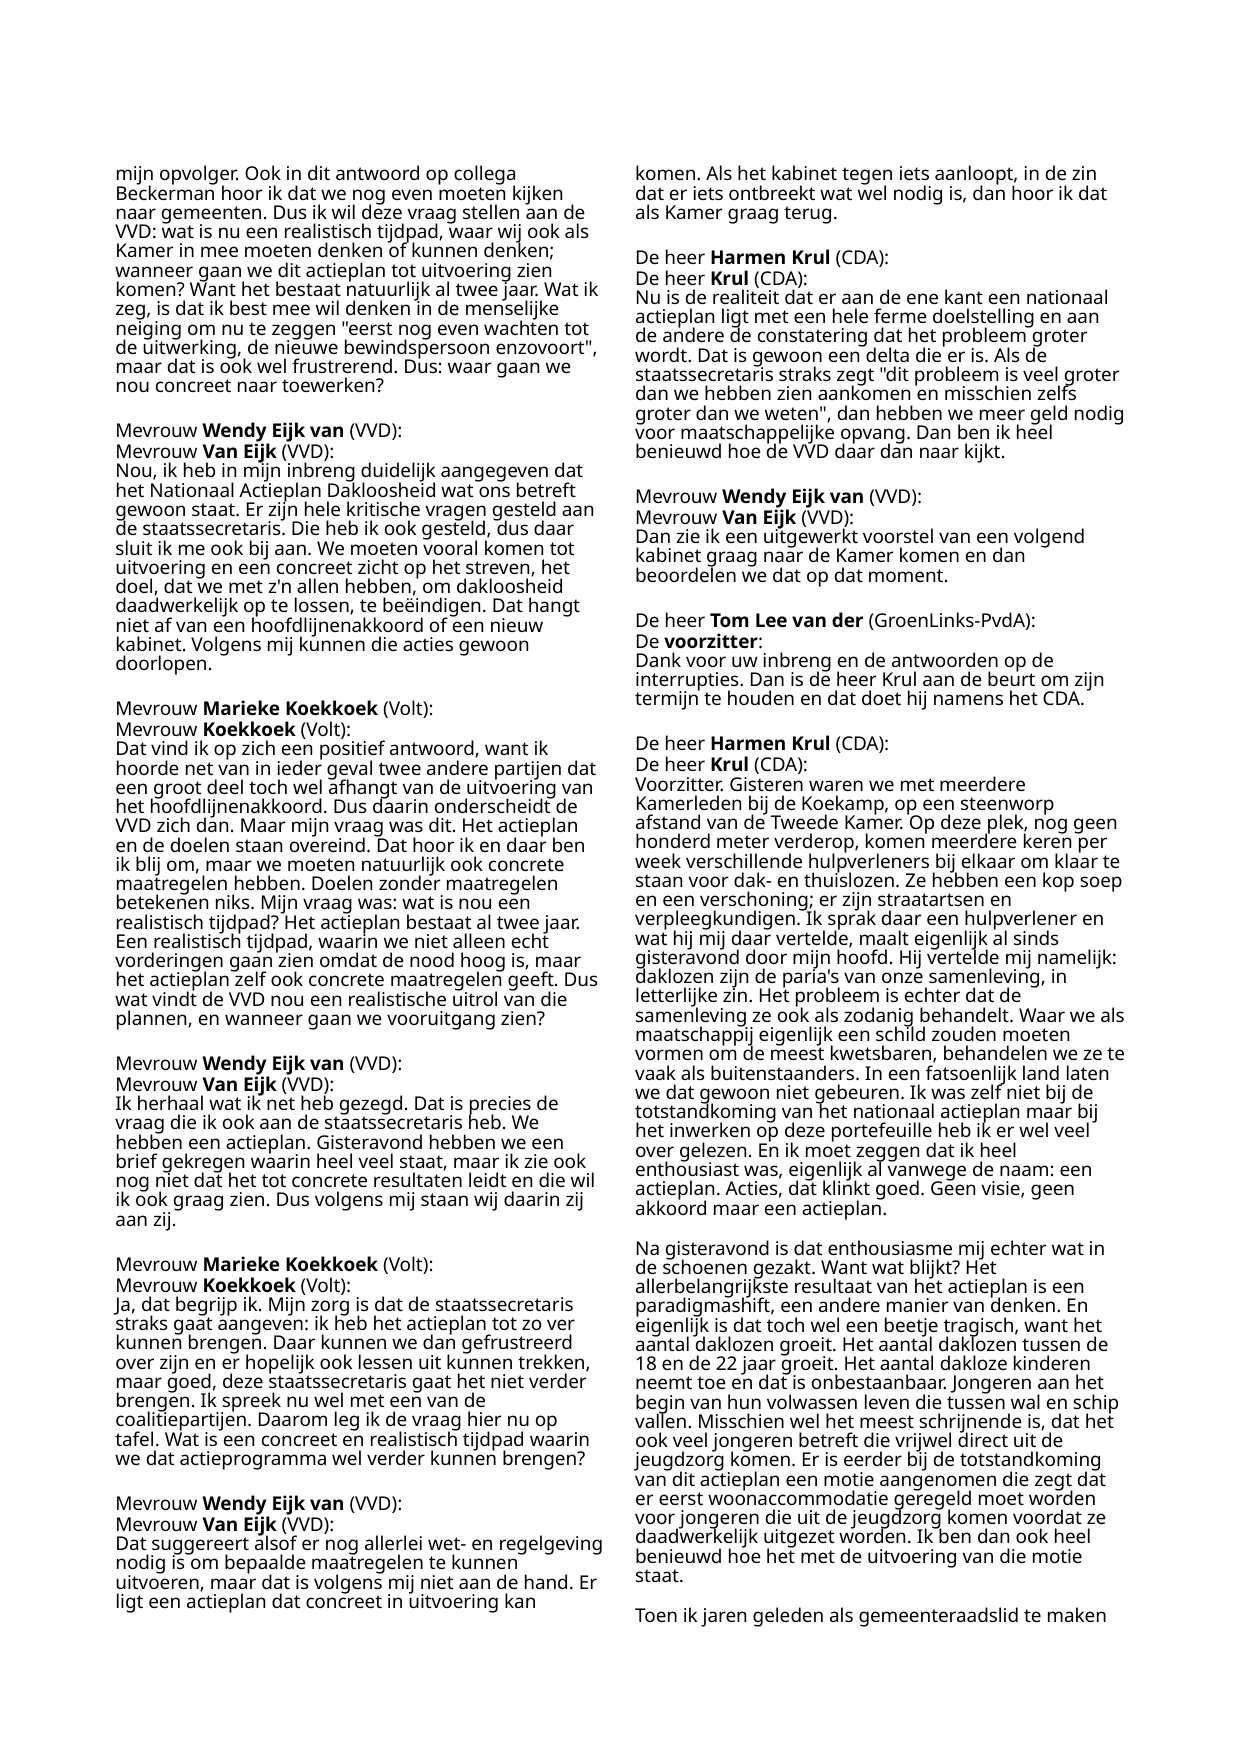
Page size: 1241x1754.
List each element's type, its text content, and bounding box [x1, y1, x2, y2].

text Mevrouw Wendy Eijk van (VVD): [115, 1490, 605, 1516]
text Ik herhaal wat ik net heb gezegd. Dat is precies de vraag die ik ook aan de staatssecretaris heb. We hebben een actieplan. Gisteravond hebben we een brief gekregen waarin heel veel staat, maar ik zie ook nog niet dat het tot concrete resultaten leidt en die wil ik ook graag zien. Dus volgens mij staan wij daarin zij aan zij. [115, 1095, 605, 1230]
text De heer Krul (CDA): [635, 270, 1125, 289]
text De heer Tom Lee van der (GroenLinks-PvdA): [635, 607, 1125, 633]
text Dank voor uw inbreng en de antwoorden op de interrupties. Dan is de heer Krul aan de beurt om zijn termijn te houden en dat doet hij namens het CDA. [635, 652, 1125, 710]
text De voorzitter: [635, 633, 1125, 652]
text Mevrouw Koekkoek (Volt): [115, 1277, 605, 1296]
text Dat suggereert alsof er nog allerlei wet- en regelgeving nodig is om bepaalde maatregelen te kunnen uitvoeren, maar dat is volgens mij niet aan de hand. Er ligt een actieplan dat concreet in uitvoering kan [115, 1535, 605, 1612]
text Mevrouw Wendy Eijk van (VVD): [635, 483, 1125, 509]
text Nou, ik heb in mijn inbreng duidelijk aangegeven dat het Nationaal Actieplan Dakloosheid wat ons betreft gewoon staat. Er zijn hele kritische vragen gesteld aan de staatssecretaris. Die heb ik ook gesteld, dus daar sluit ik me ook bij aan. We moeten vooral komen tot uitvoering en een concreet zicht op het streven, het doel, dat we met z'n allen hebben, om dakloosheid daadwerkelijk op te lossen, te beëindigen. Dat hangt niet af van een hoofdlijnenakkoord of een nieuw kabinet. Volgens mij kunnen die acties gewoon doorlopen. [115, 462, 605, 674]
text Mevrouw Wendy Eijk van (VVD): [115, 417, 605, 443]
text komen. Als het kabinet tegen iets aanloopt, in de zin dat er iets ontbreekt wat wel nodig is, dan hoor ik dat als Kamer graag terug. [635, 165, 1125, 223]
text Mevrouw Koekkoek (Volt): [115, 721, 605, 740]
text Voorzitter. Gisteren waren we met meerdere Kamerleden bij de Koekamp, op een steenworp afstand van de Tweede Kamer. Op deze plek, nog geen honderd meter verderop, komen meerdere keren per week verschillende hulpverleners bij elkaar om klaar te staan voor dak- en thuislozen. Ze hebben een kop soep en een verschoning; er zijn straatartsen en verpleegkundigen. Ik sprak daar een hulpverlener en wat hij mij daar vertelde, maalt eigenlijk al sinds gisteravond door mijn hoofd. Hij vertelde mij namelijk: daklozen zijn de paria's van onze samenleving, in letterlijke zin. Het probleem is echter dat de samenleving ze ook als zodanig behandelt. Waar we als maatschappij eigenlijk een schild zouden moeten vormen om de meest kwetsbaren, behandelen we ze te vaak als buitenstaanders. In een fatsoenlijk land laten we dat gewoon niet gebeuren. Ik was zelf niet bij de totstandkoming van het nationaal actieplan maar bij het inwerken op deze portefeuille heb ik er wel veel over gelezen. En ik moet zeggen dat ik heel enthousiast was, eigenlijk al vanwege de naam: een actieplan. Acties, dat klinkt goed. Geen visie, geen akkoord maar een actieplan. [635, 776, 1125, 1219]
text Na gisteravond is dat enthousiasme mij echter wat in de schoenen gezakt. Want wat blijkt? Het allerbelangrijkste resultaat van het actieplan is een paradigmashift, een andere manier van denken. En eigenlijk is dat toch wel een beetje tragisch, want het aantal daklozen groeit. Het aantal daklozen tussen de 18 en de 22 jaar groeit. Het aantal dakloze kinderen neemt toe en dat is onbestaanbaar. Jongeren aan het begin van hun volwassen leven die tussen wal en schip vallen. Misschien wel het meest schrijnende is, dat het ook veel jongeren betreft die vrijwel direct uit de jeugdzorg komen. Er is eerder bij de totstandkoming van dit actieplan een motie aangenomen die zegt dat er eerst woonaccommodatie geregeld moet worden voor jongeren die uit de jeugdzorg komen voordat ze daadwerkelijk uitgezet worden. Ik ben dan ook heel benieuwd hoe het met de uitvoering van die motie staat. [635, 1239, 1125, 1586]
text Mevrouw Wendy Eijk van (VVD): [115, 1050, 605, 1076]
text mijn opvolger. Ook in dit antwoord op collega Beckerman hoor ik dat we nog even moeten kijken naar gemeenten. Dus ik wil deze vraag stellen aan de VVD: wat is nu een realistisch tijdpad, waar wij ook als Kamer in mee moeten denken of kunnen denken; wanneer gaan we dit actieplan tot uitvoering zien komen? Want het bestaat natuurlijk al twee jaar. Wat ik zeg, is dat ik best mee wil denken in de menselijke neiging om nu te zeggen "eerst nog even wachten tot de uitwerking, de nieuwe bewindspersoon enzovoort", maar dat is ook wel frustrerend. Dus: waar gaan we nou concreet naar toewerken? [115, 165, 605, 397]
text Mevrouw Van Eijk (VVD): [115, 443, 605, 462]
text Nu is de realiteit dat er aan de ene kant een nationaal actieplan ligt met een hele ferme doelstelling en aan de andere de constatering dat het probleem groter wordt. Dat is gewoon een delta die er is. Als de staatssecretaris straks zegt "dit probleem is veel groter dan we hebben zien aankomen en misschien zelfs groter dan we weten", dan hebben we meer geld nodig voor maatschappelijke opvang. Dan ben ik heel benieuwd hoe de VVD daar dan naar kijkt. [635, 289, 1125, 462]
text De heer Harmen Krul (CDA): [635, 244, 1125, 270]
text Mevrouw Van Eijk (VVD): [115, 1516, 605, 1535]
text Mevrouw Marieke Koekkoek (Volt): [115, 695, 605, 721]
text Mevrouw Marieke Koekkoek (Volt): [115, 1251, 605, 1277]
text Dat vind ik op zich een positief antwoord, want ik hoorde net van in ieder geval twee andere partijen dat een groot deel toch wel afhangt van de uitvoering van het hoofdlijnenakkoord. Dus daarin onderscheidt de VVD zich dan. Maar mijn vraag was dit. Het actieplan en de doelen staan overeind. Dat hoor ik en daar ben ik blij om, maar we moeten natuurlijk ook concrete maatregelen hebben. Doelen zonder maatregelen betekenen niks. Mijn vraag was: wat is nou een realistisch tijdpad? Het actieplan bestaat al twee jaar. Een realistisch tijdpad, waarin we niet alleen echt vorderingen gaan zien omdat de nood hoog is, maar het actieplan zelf ook concrete maatregelen geeft. Dus wat vindt de VVD nou een realistische uitrol van die plannen, en wanneer gaan we vooruitgang zien? [115, 740, 605, 1029]
text De heer Krul (CDA): [635, 756, 1125, 776]
text Ja, dat begrijp ik. Mijn zorg is dat de staatssecretaris straks gaat aangeven: ik heb het actieplan tot zo ver kunnen brengen. Daar kunnen we dan gefrustreerd over zijn en er hopelijk ook lessen uit kunnen trekken, maar goed, deze staatssecretaris gaat het niet verder brengen. Ik spreek nu wel met een van de coalitiepartijen. Daarom leg ik de vraag hier nu op tafel. Wat is een concreet en realistisch tijdpad waarin we dat actieprogramma wel verder kunnen brengen? [115, 1296, 605, 1469]
text Dan zie ik een uitgewerkt voorstel van een volgend kabinet graag naar de Kamer komen en dan beoordelen we dat op dat moment. [635, 528, 1125, 586]
text Toen ik jaren geleden als gemeenteraadslid te maken [635, 1607, 1125, 1626]
text Mevrouw Van Eijk (VVD): [635, 509, 1125, 528]
text Mevrouw Van Eijk (VVD): [115, 1076, 605, 1095]
text De heer Harmen Krul (CDA): [635, 731, 1125, 756]
